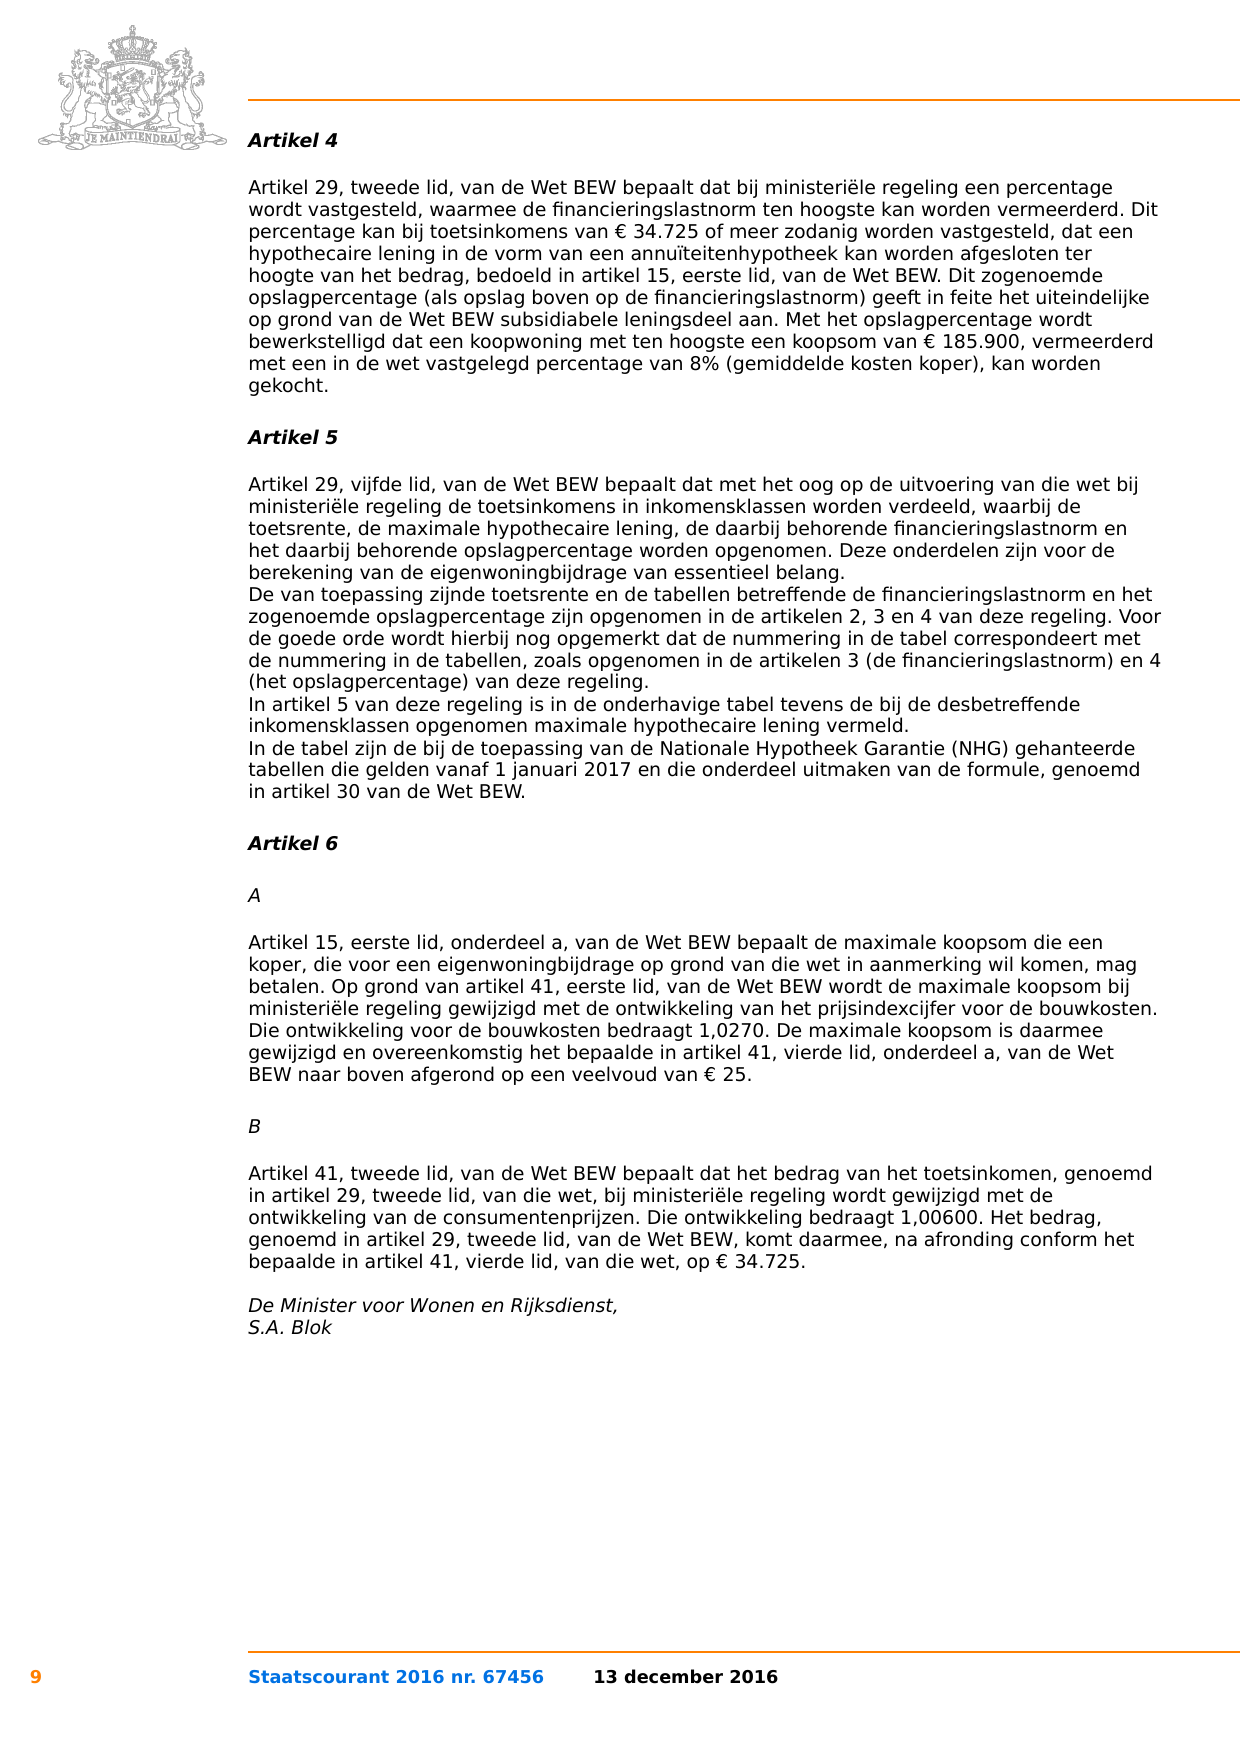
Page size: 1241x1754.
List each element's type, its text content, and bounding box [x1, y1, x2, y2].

text Artikel 15, eerste lid, onderdeel a, van de Wet BEW bepaalt de maximale koopsom die een koper, die voor een eigenwoningbijdrage op grond van die wet in aanmerking wil komen, mag betalen. Op grond van artikel 41, eerste lid, van de Wet BEW wordt de maximale koopsom bij ministeriële regeling gewijzigd met de ontwikkeling van het prijsindexcijfer voor de bouwkosten. Die ontwikkeling voor de bouwkosten bedraagt 1,0270. De maximale koopsom is daarmee gewijzigd en overeenkomstig het bepaalde in artikel 41, vierde lid, onderdeel a, van de Wet BEW naar boven afgerond op een veelvoud van € 25. [248, 932, 1163, 1086]
subtitle Artikel 5 [248, 427, 1163, 449]
subtitle A [248, 885, 1163, 907]
text In de tabel zijn de bij de toepassing van de Nationale Hypotheek Garantie (NHG) gehanteerde tabellen die gelden vanaf 1 januari 2017 en die onderdeel uitmaken van de formule, genoemd in artikel 30 van de Wet BEW. [248, 737, 1163, 803]
text De van toepassing zijnde toetsrente en de tabellen betreffende de financieringslastnorm en het zogenoemde opslagpercentage zijn opgenomen in de artikelen 2, 3 en 4 van deze regeling. Voor de goede orde wordt hierbij nog opgemerkt dat de nummering in de tabel correspondeert met de nummering in de tabellen, zoals opgenomen in de artikelen 3 (de financieringslastnorm) en 4 (het opslagpercentage) van deze regeling. [248, 583, 1163, 693]
text Artikel 29, tweede lid, van de Wet BEW bepaalt dat bij ministeriële regeling een percentage wordt vastgesteld, waarmee de financieringslastnorm ten hoogste kan worden vermeerderd. Dit percentage kan bij toetsinkomens van € 34.725 of meer zodanig worden vastgesteld, dat een hypothecaire lening in de vorm van een annuïteitenhypotheek kan worden afgesloten ter hoogte van het bedrag, bedoeld in artikel 15, eerste lid, van de Wet BEW. Dit zogenoemde opslagpercentage (als opslag boven op de financieringslastnorm) geeft in feite het uiteindelijke op grond van de Wet BEW subsidiabele leningsdeel aan. Met het opslagpercentage wordt bewerkstelligd dat een koopwoning met ten hoogste een koopsom van € 185.900, vermeerderd met een in de wet vastgelegd percentage van 8% (gemiddelde kosten koper), kan worden gekocht. [248, 177, 1163, 397]
text In artikel 5 van deze regeling is in de onderhavige tabel tevens de bij de desbetreffende inkomensklassen opgenomen maximale hypothecaire lening vermeld. [248, 693, 1163, 737]
text Artikel 29, vijfde lid, van de Wet BEW bepaalt dat met het oog op de uitvoering van die wet bij ministeriële regeling de toetsinkomens in inkomensklassen worden verdeeld, waarbij de toetsrente, de maximale hypothecaire lening, de daarbij behorende financieringslastnorm en het daarbij behorende opslagpercentage worden opgenomen. Deze onderdelen zijn voor de berekening van de eigenwoningbijdrage van essentieel belang. [248, 474, 1163, 583]
subtitle Artikel 6 [248, 833, 1163, 855]
text De Minister voor Wonen en Rijksdienst, S.A. Blok [248, 1295, 1163, 1339]
text Artikel 41, tweede lid, van de Wet BEW bepaalt dat het bedrag van het toetsinkomen, genoemd in artikel 29, tweede lid, van die wet, bij ministeriële regeling wordt gewijzigd met de ontwikkeling van de consumentenprijzen. Die ontwikkeling bedraagt 1,00600. Het bedrag, genoemd in artikel 29, tweede lid, van de Wet BEW, komt daarmee, na afronding conform het bepaalde in artikel 41, vierde lid, van die wet, op € 34.725. [248, 1163, 1163, 1273]
picture [38, 25, 227, 150]
subtitle Artikel 4 [248, 130, 1163, 152]
subtitle B [248, 1116, 1163, 1138]
